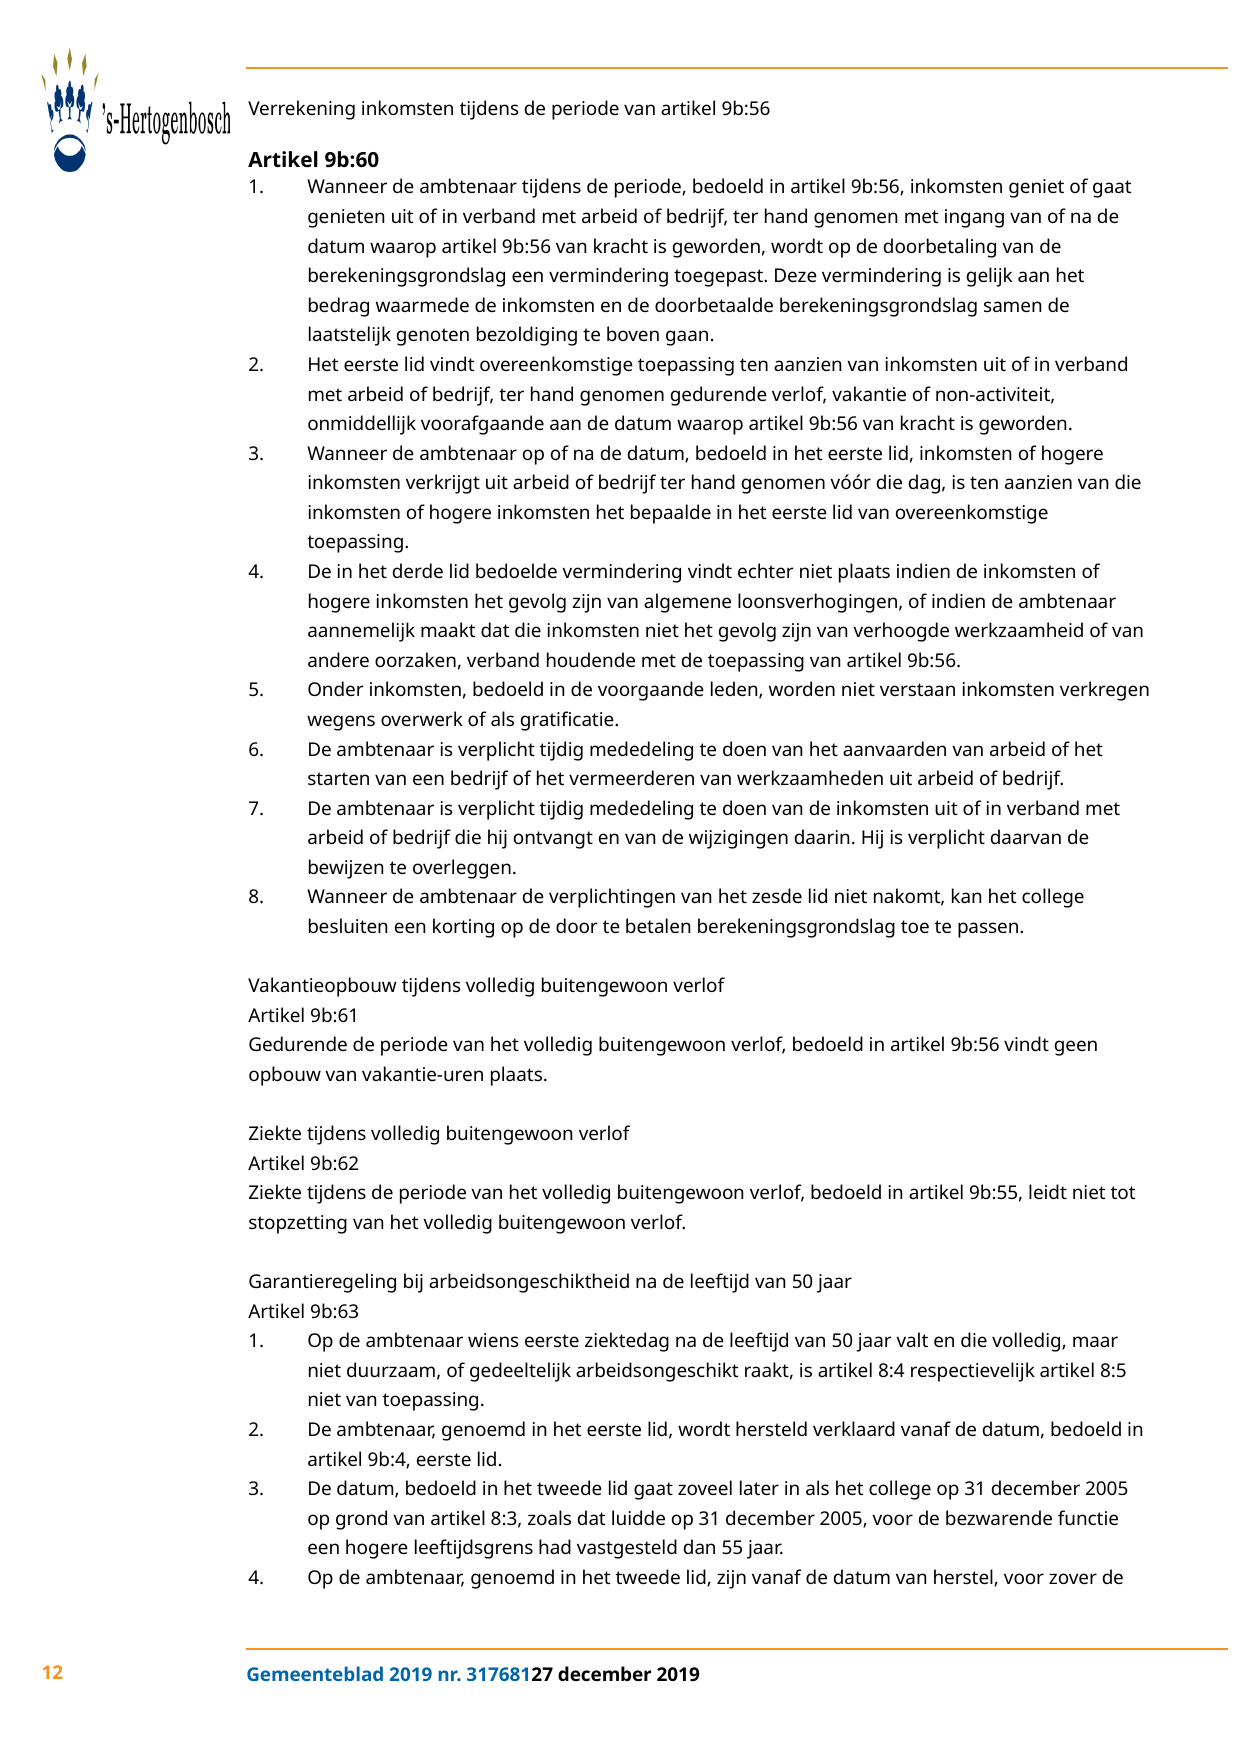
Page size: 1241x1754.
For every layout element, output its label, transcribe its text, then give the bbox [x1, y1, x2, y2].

list Wanneer de ambtenaar op of na de datum, bedoeld in het eerste lid, inkomsten of hogere inkomsten verkrijgt uit arbeid of bedrijf ter hand genomen vóór die dag, is ten aanzien van die inkomsten of hogere inkomsten het bepaalde in het eerste lid van overeenkomstige toepassing. [248, 440, 1152, 554]
text Artikel 9b:63 [248, 1298, 1152, 1323]
text Ziekte tijdens volledig buitengewoon verlof [248, 1120, 1152, 1146]
list Wanneer de ambtenaar de verplichtingen van het zesde lid niet nakomt, kan het college besluiten een korting op de door te betalen berekeningsgrondslag toe te passen. [248, 884, 1152, 939]
list Het eerste lid vindt overeenkomstige toepassing ten aanzien van inkomsten uit of in verband met arbeid of bedrijf, ter hand genomen gedurende verlof, vakantie of non-activiteit, onmiddellijk voorafgaande aan de datum waarop artikel 9b:56 van kracht is geworden. [248, 351, 1152, 436]
text Ziekte tijdens de periode van het volledig buitengewoon verlof, bedoeld in artikel 9b:55, leidt niet tot stopzetting van het volledig buitengewoon verlof. [248, 1179, 1152, 1235]
text Artikel 9b:61 [248, 1002, 1152, 1028]
list Onder inkomsten, bedoeld in de voorgaande leden, worden niet verstaan inkomsten verkregen wegens overwerk of als gratificatie. [248, 677, 1152, 732]
list Wanneer de ambtenaar tijdens de periode, bedoeld in artikel 9b:56, inkomsten geniet of gaat genieten uit of in verband met arbeid of bedrijf, ter hand genomen met ingang van of na de datum waarop artikel 9b:56 van kracht is geworden, wordt op de doorbetaling van de berekeningsgrondslag een vermindering toegepast. Deze vermindering is gelijk aan het bedrag waarmede de inkomsten en de doorbetaalde berekeningsgrondslag samen de laatstelijk genoten bezoldiging te boven gaan. [248, 174, 1152, 347]
text Artikel 9b:60 [248, 145, 1152, 174]
text Artikel 9b:62 [248, 1150, 1152, 1176]
list Op de ambtenaar wiens eerste ziektedag na de leeftijd van 50 jaar valt en die volledig, maar niet duurzaam, of gedeeltelijk arbeidsongeschikt raakt, is artikel 8:4 respectievelijk artikel 8:5 niet van toepassing. [248, 1327, 1152, 1412]
list De ambtenaar, genoemd in het eerste lid, wordt hersteld verklaard vanaf de datum, bedoeld in artikel 9b:4, eerste lid. [248, 1416, 1152, 1471]
text Verrekening inkomsten tijdens de periode van artikel 9b:56 [248, 95, 1152, 121]
list De ambtenaar is verplicht tijdig mededeling te doen van het aanvaarden van arbeid of het starten van een bedrijf of het vermeerderen van werkzaamheden uit arbeid of bedrijf. [248, 736, 1152, 791]
text Vakantieopbouw tijdens volledig buitengewoon verlof [248, 972, 1152, 998]
list Op de ambtenaar, genoemd in het tweede lid, zijn vanaf de datum van herstel, voor zover de [248, 1564, 1152, 1590]
text Gedurende de periode van het volledig buitengewoon verlof, bedoeld in artikel 9b:56 vindt geen opbouw van vakantie-uren plaats. [248, 1032, 1152, 1087]
list De datum, bedoeld in het tweede lid gaat zoveel later in als het college op 31 december 2005 op grond van artikel 8:3, zoals dat luidde op 31 december 2005, voor de bezwarende functie een hogere leeftijdsgrens had vastgesteld dan 55 jaar. [248, 1475, 1152, 1560]
list De in het derde lid bedoelde vermindering vindt echter niet plaats indien de inkomsten of hogere inkomsten het gevolg zijn van algemene loonsverhogingen, of indien de ambtenaar aannemelijk maakt dat die inkomsten niet het gevolg zijn van verhoogde werkzaamheid of van andere oorzaken, verband houdende met de toepassing van artikel 9b:56. [248, 558, 1152, 673]
text Garantieregeling bij arbeidsongeschiktheid na de leeftijd van 50 jaar [248, 1268, 1152, 1294]
list De ambtenaar is verplicht tijdig mededeling te doen van de inkomsten uit of in verband met arbeid of bedrijf die hij ontvangt en van de wijzigingen daarin. Hij is verplicht daarvan de bewijzen te overleggen. [248, 795, 1152, 880]
picture [41, 47, 231, 172]
